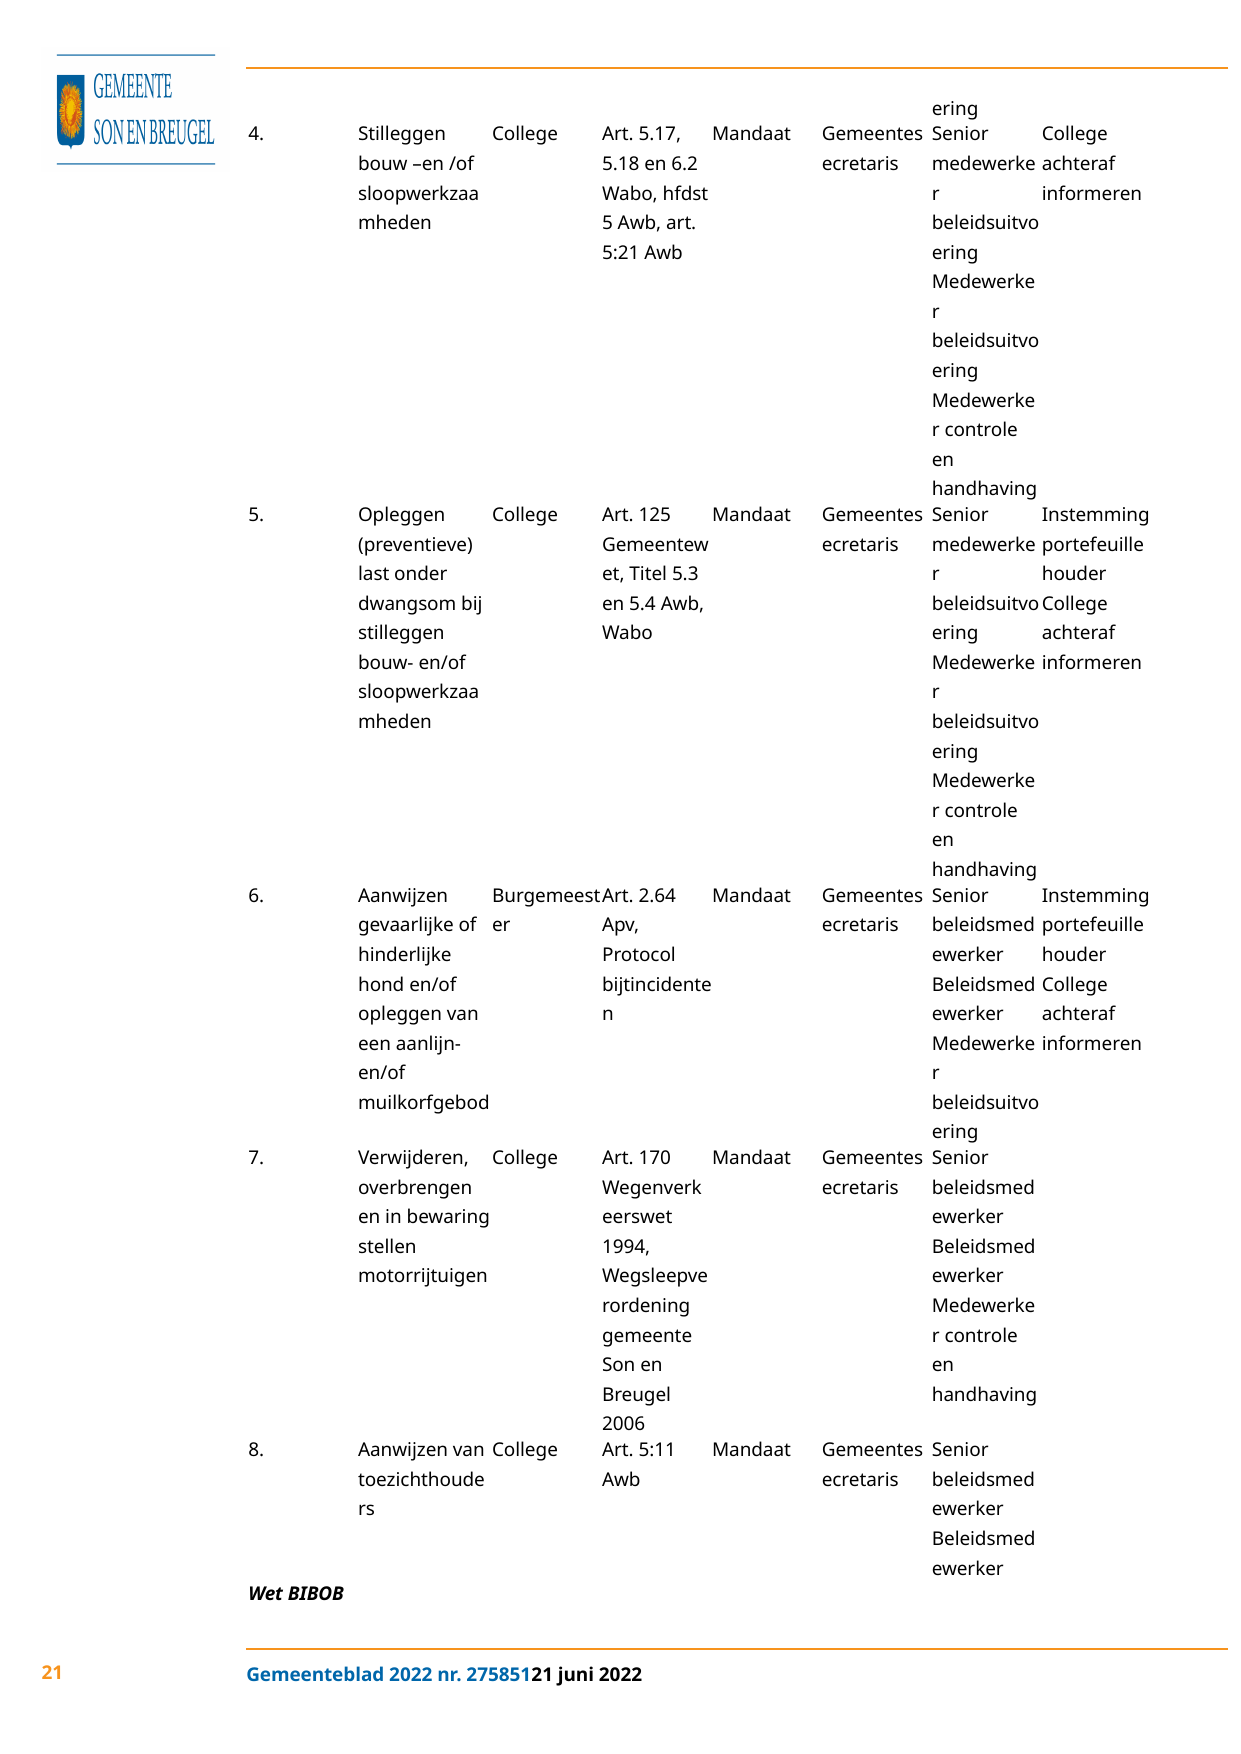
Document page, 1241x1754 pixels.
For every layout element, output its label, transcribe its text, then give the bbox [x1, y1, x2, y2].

table_cell Art. 2.64 Apv, Protocol bijtincidenten [602, 882, 712, 1144]
table_cell Opleggen (preventieve) last onder dwangsom bij stilleggen bouw- en/of sloopwerkzaamheden [358, 501, 492, 882]
table_cell Verwijderen, overbrengen en in bewaring stellen motorrijtuigen [358, 1144, 492, 1436]
table_cell Gemeentesecretaris [822, 121, 932, 501]
table_cell College [492, 501, 602, 882]
table_cell [602, 95, 712, 121]
table_cell Mandaat [712, 1144, 822, 1436]
table_cell [492, 95, 602, 121]
table_cell Mandaat [712, 882, 822, 1144]
table_cell Mandaat [712, 121, 822, 501]
table_cell Stilleggen bouw –en /of sloopwerkzaamheden [358, 121, 492, 501]
table_cell [1042, 1144, 1152, 1436]
table_cell College achteraf informeren [1042, 121, 1152, 501]
table_cell Art. 5.17, 5.18 en 6.2 Wabo, hfdst 5 Awb, art. 5:21 Awb [602, 121, 712, 501]
table_cell Senior beleidsmedewerker Beleidsmedewerker Medewerker controle en handhaving [932, 1144, 1042, 1436]
table_cell 8. [248, 1436, 358, 1580]
table_cell Gemeentesecretaris [822, 1144, 932, 1436]
table_cell Instemming portefeuillehouder College achteraf informeren [1042, 501, 1152, 882]
table_cell Senior medewerker beleidsuitvoering Medewerker beleidsuitvoering Medewerker controle en handhaving [932, 501, 1042, 882]
table_cell 6. [248, 882, 358, 1144]
table_cell [1042, 95, 1152, 121]
table_cell College [492, 121, 602, 501]
table_cell Art. 170 Wegenverkeerswet 1994, Wegsleepverordening gemeente Son en Breugel 2006 [602, 1144, 712, 1436]
table_cell Gemeentesecretaris [822, 501, 932, 882]
picture [41, 47, 231, 172]
table_cell Mandaat [712, 1436, 822, 1580]
table_cell Aanwijzen van toezichthouders [358, 1436, 492, 1580]
table_cell Gemeentesecretaris [822, 1436, 932, 1580]
table_cell [712, 95, 822, 121]
table_cell 4. [248, 121, 358, 501]
table_cell 5. [248, 501, 358, 882]
table_cell Instemming portefeuillehouder College achteraf informeren [1042, 882, 1152, 1144]
table_cell Gemeentesecretaris [822, 882, 932, 1144]
table_cell Senior beleidsmedewerker Beleidsmedewerker [932, 1436, 1042, 1580]
table_cell Senior medewerker beleidsuitvoering Medewerker beleidsuitvoering Medewerker controle en handhaving [932, 121, 1042, 501]
table_cell Aanwijzen gevaarlijke of hinderlijke hond en/of opleggen van een aanlijn- en/of muilkorfgebod [358, 882, 492, 1144]
table_cell College [492, 1436, 602, 1580]
table_cell College [492, 1144, 602, 1436]
table_cell [822, 95, 932, 121]
table_cell Burgemeester [492, 882, 602, 1144]
table_cell [358, 95, 492, 121]
table_cell ering [932, 95, 1042, 121]
table_cell Senior beleidsmedewerker Beleidsmedewerker Medewerker beleidsuitvoering [932, 882, 1042, 1144]
table_cell [248, 95, 358, 121]
table_cell [1042, 1436, 1152, 1580]
table_cell Mandaat [712, 501, 822, 882]
table_cell Art. 5:11 Awb [602, 1436, 712, 1580]
table_cell Wet BIBOB [248, 1580, 1152, 1606]
table_cell Art. 125 Gemeentewet, Titel 5.3 en 5.4 Awb, Wabo [602, 501, 712, 882]
table_cell 7. [248, 1144, 358, 1436]
